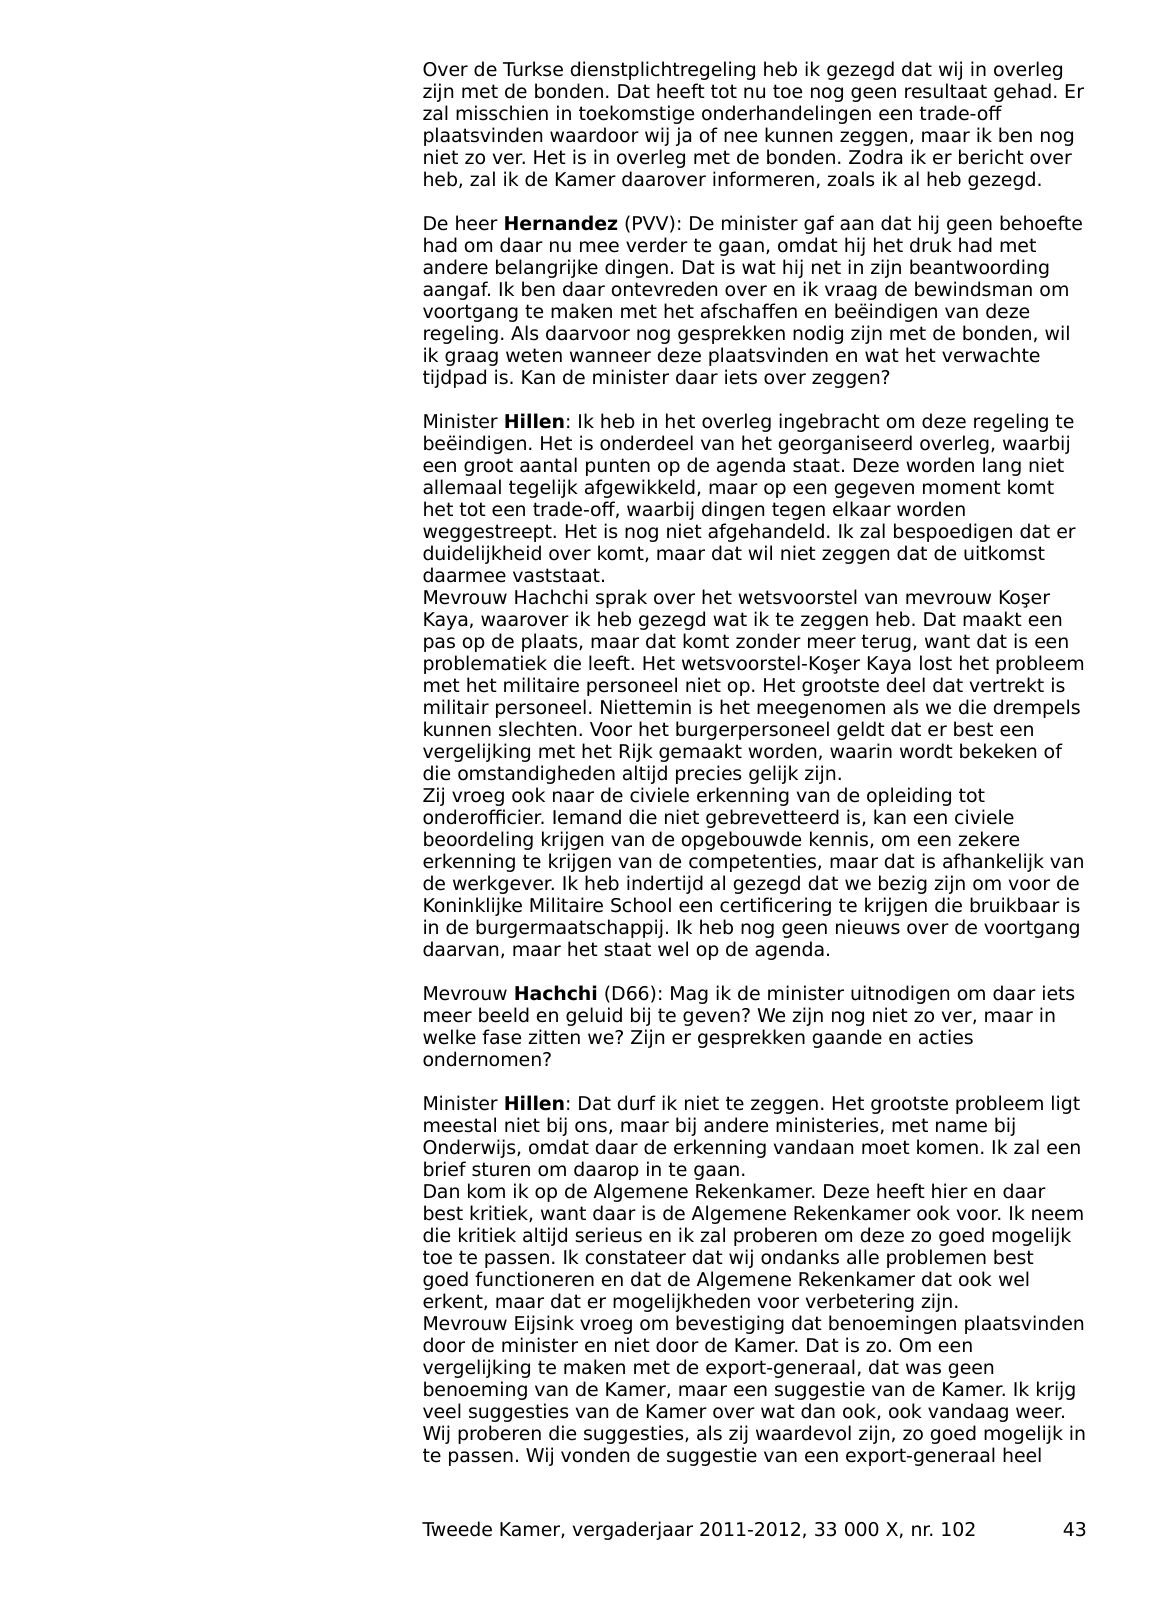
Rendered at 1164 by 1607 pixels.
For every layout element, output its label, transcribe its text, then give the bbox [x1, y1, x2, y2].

text Mevrouw Hachchi sprak over het wetsvoorstel van mevrouw Koşer Kaya, waarover ik heb gezegd wat ik te zeggen heb. Dat maakt een pas op de plaats, maar dat komt zonder meer terug, want dat is een problematiek die leeft. Het wetsvoorstel-Koşer Kaya lost het probleem met het militaire personeel niet op. Het grootste deel dat vertrekt is militair personeel. Niettemin is het meegenomen als we die drempels kunnen slechten. Voor het burgerpersoneel geldt dat er best een vergelijking met het Rijk gemaakt worden, waarin wordt bekeken of die omstandigheden altijd precies gelijk zijn. [422, 587, 1087, 785]
text Over de Turkse dienstplichtregeling heb ik gezegd dat wij in overleg zijn met de bonden. Dat heeft tot nu toe nog geen resultaat gehad. Er zal misschien in toekomstige onderhandelingen een trade-off plaatsvinden waardoor wij ja of nee kunnen zeggen, maar ik ben nog niet zo ver. Het is in overleg met de bonden. Zodra ik er bericht over heb, zal ik de Kamer daarover informeren, zoals ik al heb gezegd. [422, 59, 1087, 191]
text Mevrouw Eijsink vroeg om bevestiging dat benoemingen plaatsvinden door de minister en niet door de Kamer. Dat is zo. Om een vergelijking te maken met de export-generaal, dat was geen benoeming van de Kamer, maar een suggestie van de Kamer. Ik krijg veel suggesties van de Kamer over wat dan ook, ook vandaag weer. Wij proberen die suggesties, als zij waardevol zijn, zo goed mogelijk in te passen. Wij vonden de suggestie van een export-generaal heel [422, 1313, 1087, 1467]
text Minister Hillen: Ik heb in het overleg ingebracht om deze regeling te beëindigen. Het is onderdeel van het georganiseerd overleg, waarbij een groot aantal punten op de agenda staat. Deze worden lang niet allemaal tegelijk afgewikkeld, maar op een gegeven moment komt het tot een trade-off, waarbij dingen tegen elkaar worden weggestreept. Het is nog niet afgehandeld. Ik zal bespoedigen dat er duidelijkheid over komt, maar dat wil niet zeggen dat de uitkomst daarmee vaststaat. [422, 411, 1087, 587]
text Zij vroeg ook naar de civiele erkenning van de opleiding tot onderofficier. Iemand die niet gebrevetteerd is, kan een civiele beoordeling krijgen van de opgebouwde kennis, om een zekere erkenning te krijgen van de competenties, maar dat is afhankelijk van de werkgever. Ik heb indertijd al gezegd dat we bezig zijn om voor de Koninklijke Militaire School een certificering te krijgen die bruikbaar is in de burgermaatschappij. Ik heb nog geen nieuws over de voortgang daarvan, maar het staat wel op de agenda. [422, 785, 1087, 961]
text Minister Hillen: Dat durf ik niet te zeggen. Het grootste probleem ligt meestal niet bij ons, maar bij andere ministeries, met name bij Onderwijs, omdat daar de erkenning vandaan moet komen. Ik zal een brief sturen om daarop in te gaan. [422, 1093, 1087, 1181]
text Mevrouw Hachchi (D66): Mag ik de minister uitnodigen om daar iets meer beeld en geluid bij te geven? We zijn nog niet zo ver, maar in welke fase zitten we? Zijn er gesprekken gaande en acties ondernomen? [422, 983, 1087, 1071]
text Dan kom ik op de Algemene Rekenkamer. Deze heeft hier en daar best kritiek, want daar is de Algemene Rekenkamer ook voor. Ik neem die kritiek altijd serieus en ik zal proberen om deze zo goed mogelijk toe te passen. Ik constateer dat wij ondanks alle problemen best goed functioneren en dat de Algemene Rekenkamer dat ook wel erkent, maar dat er mogelijkheden voor verbetering zijn. [422, 1181, 1087, 1313]
text De heer Hernandez (PVV): De minister gaf aan dat hij geen behoefte had om daar nu mee verder te gaan, omdat hij het druk had met andere belangrijke dingen. Dat is wat hij net in zijn beantwoording aangaf. Ik ben daar ontevreden over en ik vraag de bewindsman om voortgang te maken met het afschaffen en beëindigen van deze regeling. Als daarvoor nog gesprekken nodig zijn met de bonden, wil ik graag weten wanneer deze plaatsvinden en wat het verwachte tijdpad is. Kan de minister daar iets over zeggen? [422, 213, 1087, 389]
